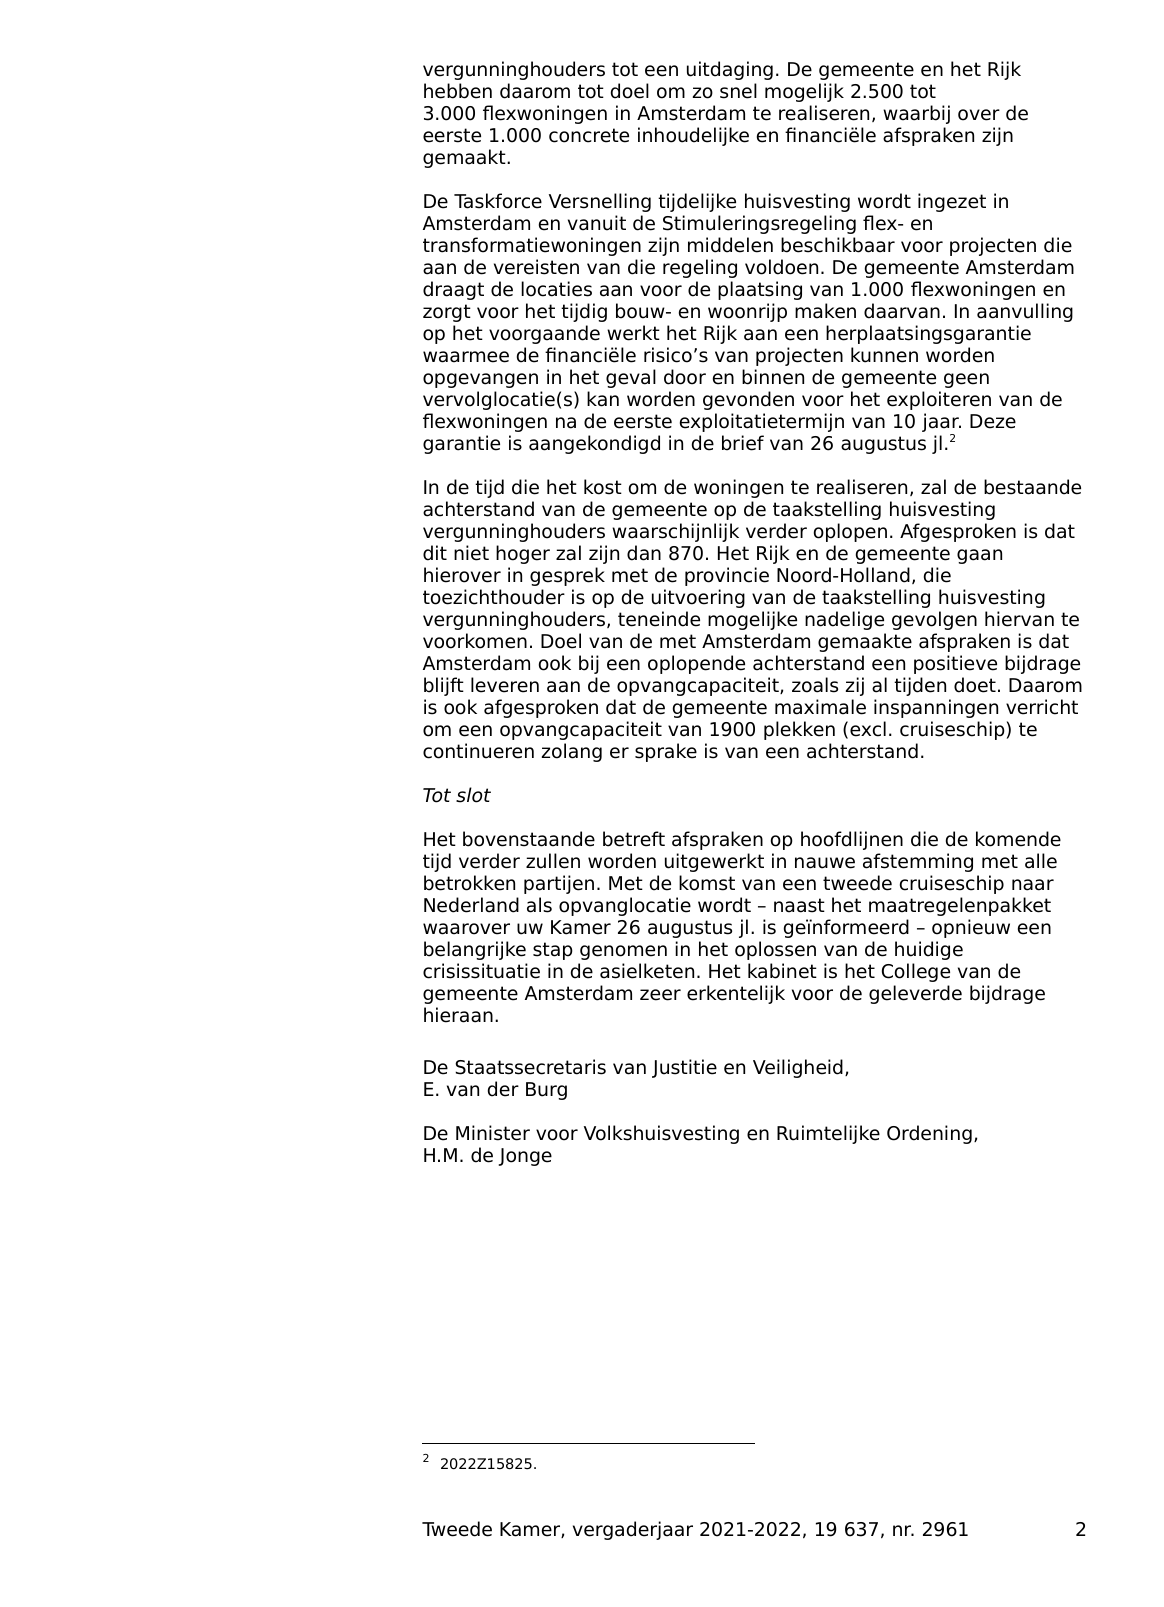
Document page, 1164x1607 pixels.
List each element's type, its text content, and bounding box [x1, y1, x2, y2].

text De Taskforce Versnelling tijdelijke huisvesting wordt ingezet in Amsterdam en vanuit de Stimuleringsregeling flex- en transformatiewoningen zijn middelen beschikbaar voor projecten die aan de vereisten van die regeling voldoen. De gemeente Amsterdam draagt de locaties aan voor de plaatsing van 1.000 flexwoningen en zorgt voor het tijdig bouw- en woonrijp maken daarvan. In aanvulling op het voorgaande werkt het Rijk aan een herplaatsingsgarantie waarmee de financiële risico’s van projecten kunnen worden opgevangen in het geval door en binnen de gemeente geen vervolglocatie(s) kan worden gevonden voor het exploiteren van de flexwoningen na de eerste exploitatietermijn van 10 jaar. Deze garantie is aangekondigd in de brief van 26 augustus jl. [422, 191, 1087, 455]
subtitle Tot slot [422, 785, 1087, 807]
text Het bovenstaande betreft afspraken op hoofdlijnen die de komende tijd verder zullen worden uitgewerkt in nauwe afstemming met alle betrokken partijen. Met de komst van een tweede cruiseschip naar Nederland als opvanglocatie wordt – naast het maatregelenpakket waarover uw Kamer 26 augustus jl. is geïnformeerd – opnieuw een belangrijke stap genomen in het oplossen van de huidige crisissituatie in de asielketen. Het kabinet is het College van de gemeente Amsterdam zeer erkentelijk voor de geleverde bijdrage hieraan. [422, 829, 1087, 1027]
text 2022Z15825. [422, 1452, 1087, 1474]
text De Staatssecretaris van Justitie en Veiligheid, E. van der Burg [422, 1057, 1087, 1101]
text De Minister voor Volkshuisvesting en Ruimtelijke Ordening, H.M. de Jonge [422, 1123, 1087, 1167]
text vergunninghouders tot een uitdaging. De gemeente en het Rijk hebben daarom tot doel om zo snel mogelijk 2.500 tot 3.000 flexwoningen in Amsterdam te realiseren, waarbij over de eerste 1.000 concrete inhoudelijke en financiële afspraken zijn gemaakt. [422, 59, 1087, 169]
text In de tijd die het kost om de woningen te realiseren, zal de bestaande achterstand van de gemeente op de taakstelling huisvesting vergunninghouders waarschijnlijk verder oplopen. Afgesproken is dat dit niet hoger zal zijn dan 870. Het Rijk en de gemeente gaan hierover in gesprek met de provincie Noord-Holland, die toezichthouder is op de uitvoering van de taakstelling huisvesting vergunninghouders, teneinde mogelijke nadelige gevolgen hiervan te voorkomen. Doel van de met Amsterdam gemaakte afspraken is dat Amsterdam ook bij een oplopende achterstand een positieve bijdrage blijft leveren aan de opvangcapaciteit, zoals zij al tijden doet. Daarom is ook afgesproken dat de gemeente maximale inspanningen verricht om een opvangcapaciteit van 1900 plekken (excl. cruiseschip) te continueren zolang er sprake is van een achterstand. [422, 477, 1087, 763]
